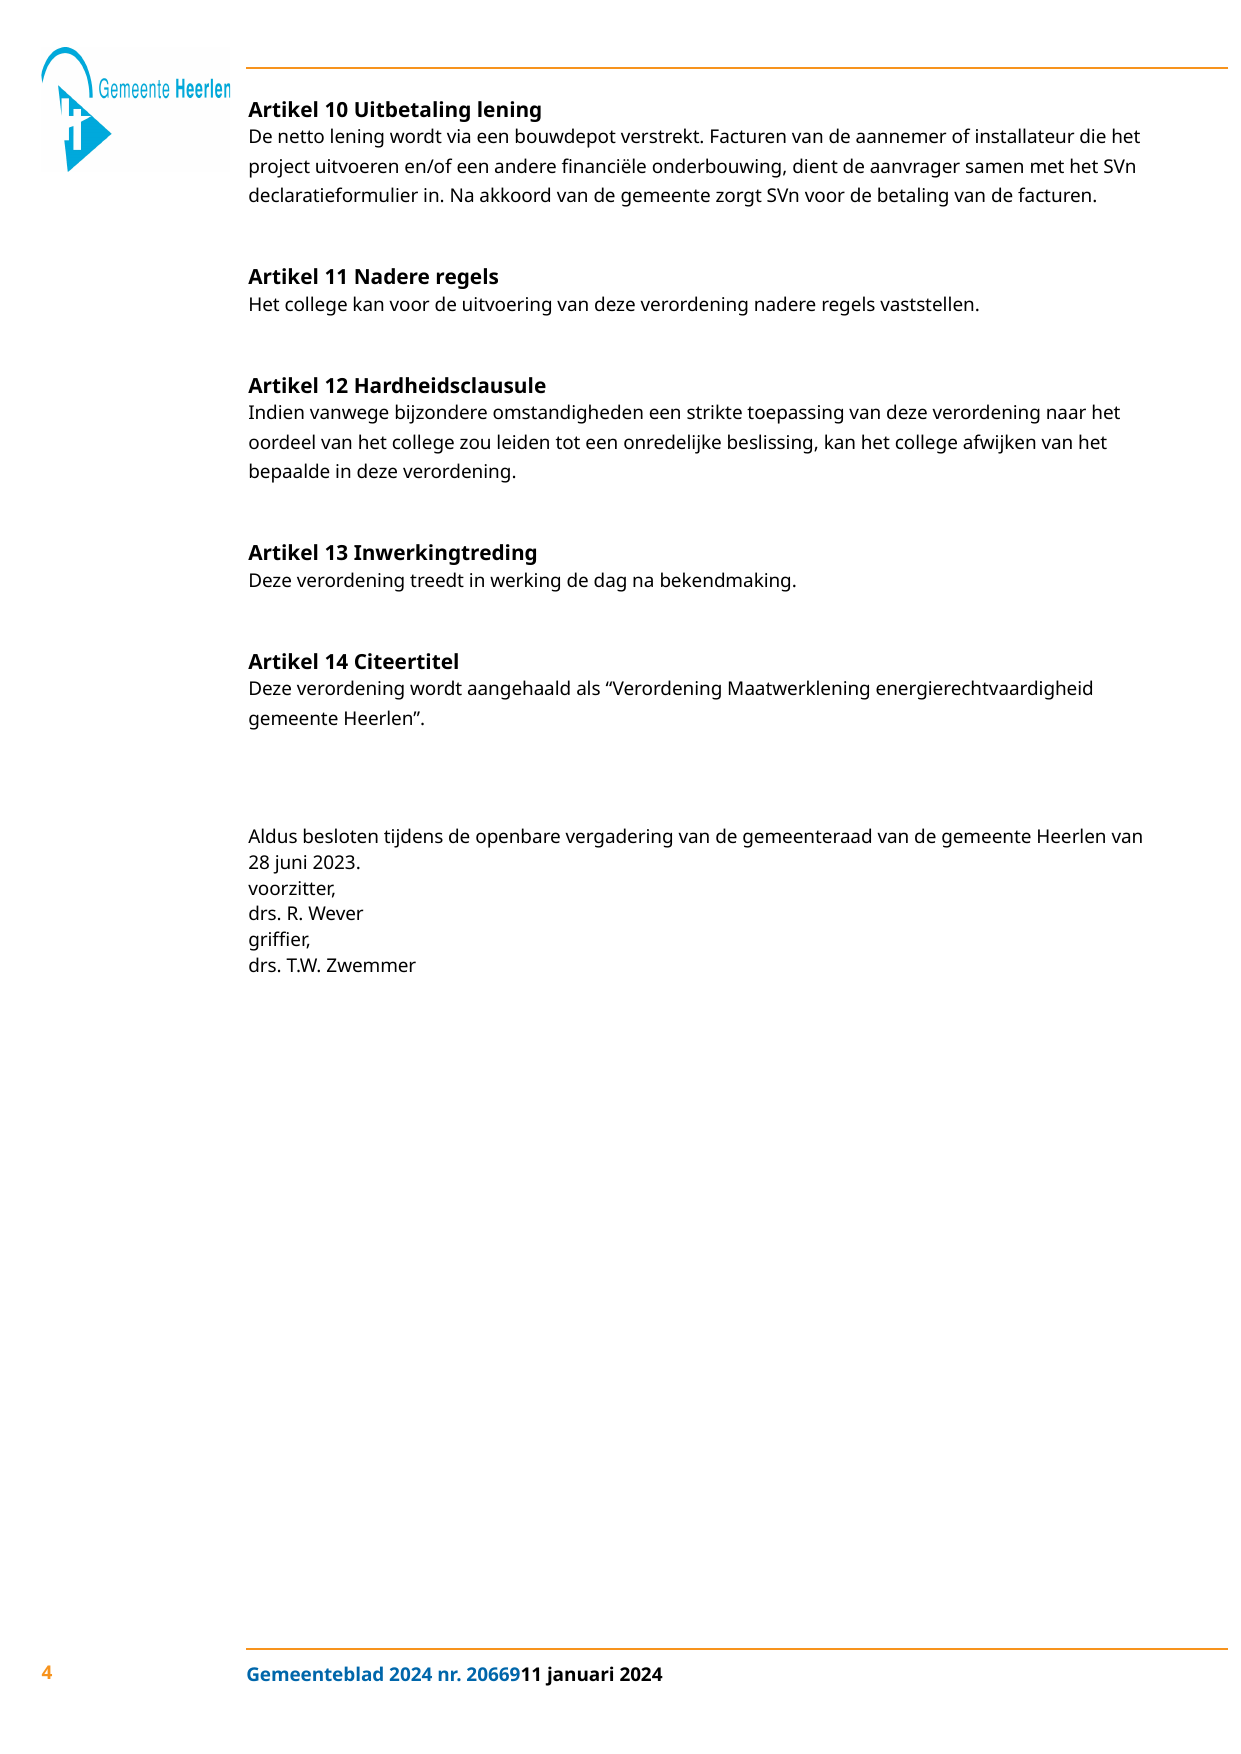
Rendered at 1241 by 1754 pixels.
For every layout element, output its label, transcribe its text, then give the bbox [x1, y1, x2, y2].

picture [41, 47, 59, 70]
text Indien vanwege bijzondere omstandigheden een strikte toepassing van deze verordening naar het oordeel van het college zou leiden tot een onredelijke beslissing, kan het college afwijken van het bepaalde in deze verordening. [248, 399, 1152, 484]
text voorzitter, [248, 875, 1152, 900]
text Het college kan voor de uitvoering van deze verordening nadere regels vaststellen. [248, 291, 1152, 317]
text drs. R. Wever [248, 900, 1152, 926]
text Artikel 14 Citeertitel [248, 647, 1152, 675]
text Aldus besloten tijdens de openbare vergadering van de gemeenteraad van de gemeente Heerlen van 28 juni 2023. [248, 823, 1152, 875]
text Deze verordening treedt in werking de dag na bekendmaking. [248, 567, 1152, 593]
picture [41, 47, 231, 172]
text Artikel 10 Uitbetaling lening [248, 95, 1152, 123]
text De netto lening wordt via een bouwdepot verstrekt. Facturen van de aannemer of installateur die het project uitvoeren en/of een andere financiële onderbouwing, dient de aanvrager samen met het SVn declaratieformulier in. Na akkoord van de gemeente zorgt SVn voor de betaling van de facturen. [248, 123, 1152, 208]
text Deze verordening wordt aangehaald als “Verordening Maatwerklening energierechtvaardigheid gemeente Heerlen”. [248, 675, 1152, 731]
text drs. T.W. Zwemmer [248, 952, 1152, 978]
text Artikel 11 Nadere regels [248, 262, 1152, 291]
text Artikel 13 Inwerkingtreding [248, 538, 1152, 567]
text Artikel 12 Hardheidsclausule [248, 371, 1152, 399]
text griffier, [248, 926, 1152, 952]
